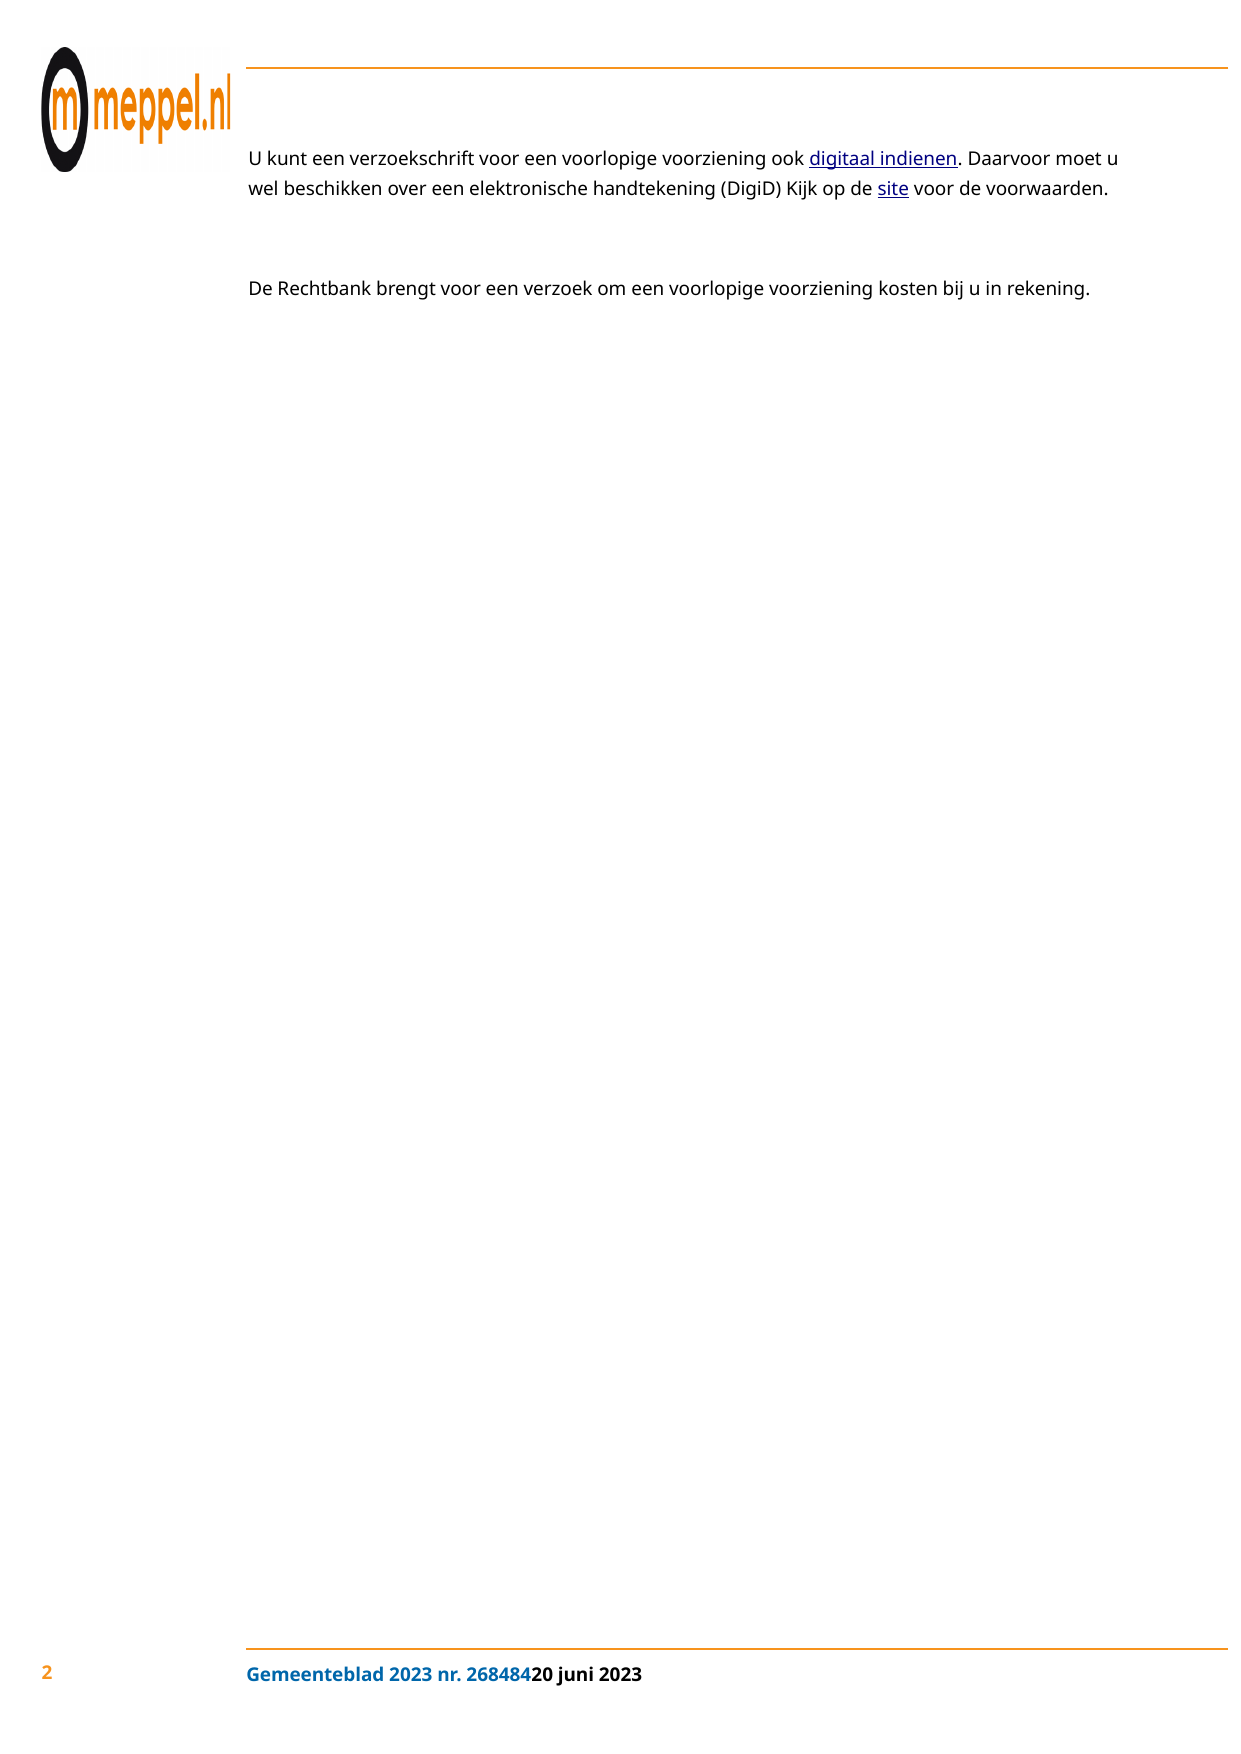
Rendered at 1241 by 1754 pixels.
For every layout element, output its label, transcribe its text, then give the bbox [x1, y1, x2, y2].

text U kunt een verzoekschrift voor een voorlopige voorziening ook digitaal indienen. Daarvoor moet u wel beschikken over een elektronische handtekening (DigiD) Kijk op de site voor de voorwaarden. [248, 145, 1152, 201]
text De Rechtbank brengt voor een verzoek om een voorlopige voorziening kosten bij u in rekening. [248, 276, 1152, 301]
picture [41, 47, 231, 172]
